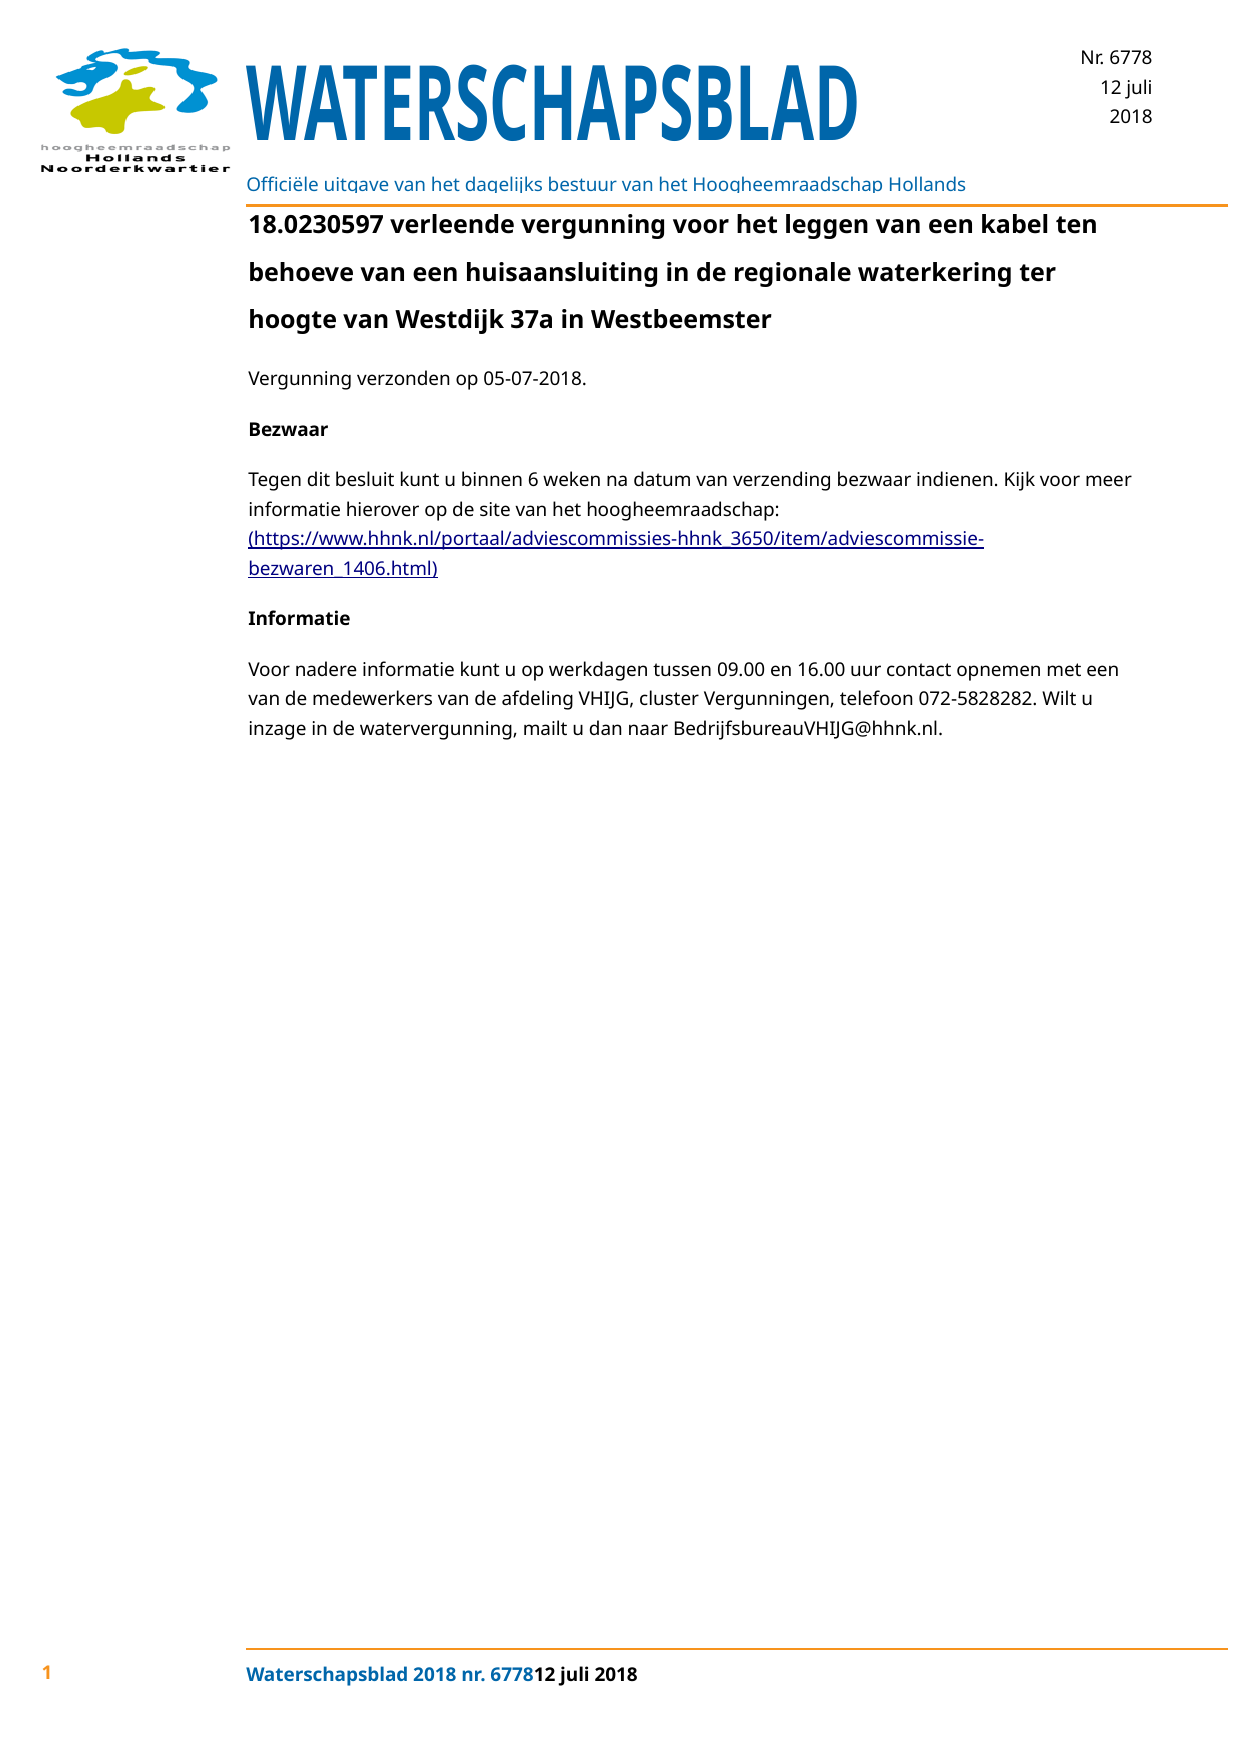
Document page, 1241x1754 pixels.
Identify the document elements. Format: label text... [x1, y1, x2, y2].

text Informatie [248, 606, 1152, 631]
picture [41, 47, 231, 172]
text 18.0230597 verleende vergunning voor het leggen van een kabel ten behoeve van een huisaansluiting in de regionale waterkering ter hoogte van Westdijk 37a in Westbeemster [248, 207, 1152, 336]
text Bezwaar [248, 416, 1152, 442]
text Tegen dit besluit kunt u binnen 6 weken na datum van verzending bezwaar indienen. Kijk voor meer informatie hierover op de site van het hoogheemraadschap: (https://www.hhnk.nl/portaal/adviescommissies-hhnk_3650/item/adviescommissie-bezwaren_1406.html) [248, 466, 1152, 581]
text Voor nadere informatie kunt u op werkdagen tussen 09.00 en 16.00 uur contact opnemen met een van de medewerkers van de afdeling VHIJG, cluster Vergunningen, telefoon 072-5828282. Wilt u inzage in de watervergunning, mailt u dan naar BedrijfsbureauVHIJG@hhnk.nl. [248, 656, 1152, 741]
text Vergunning verzonden op 05-07-2018. [248, 366, 1152, 391]
